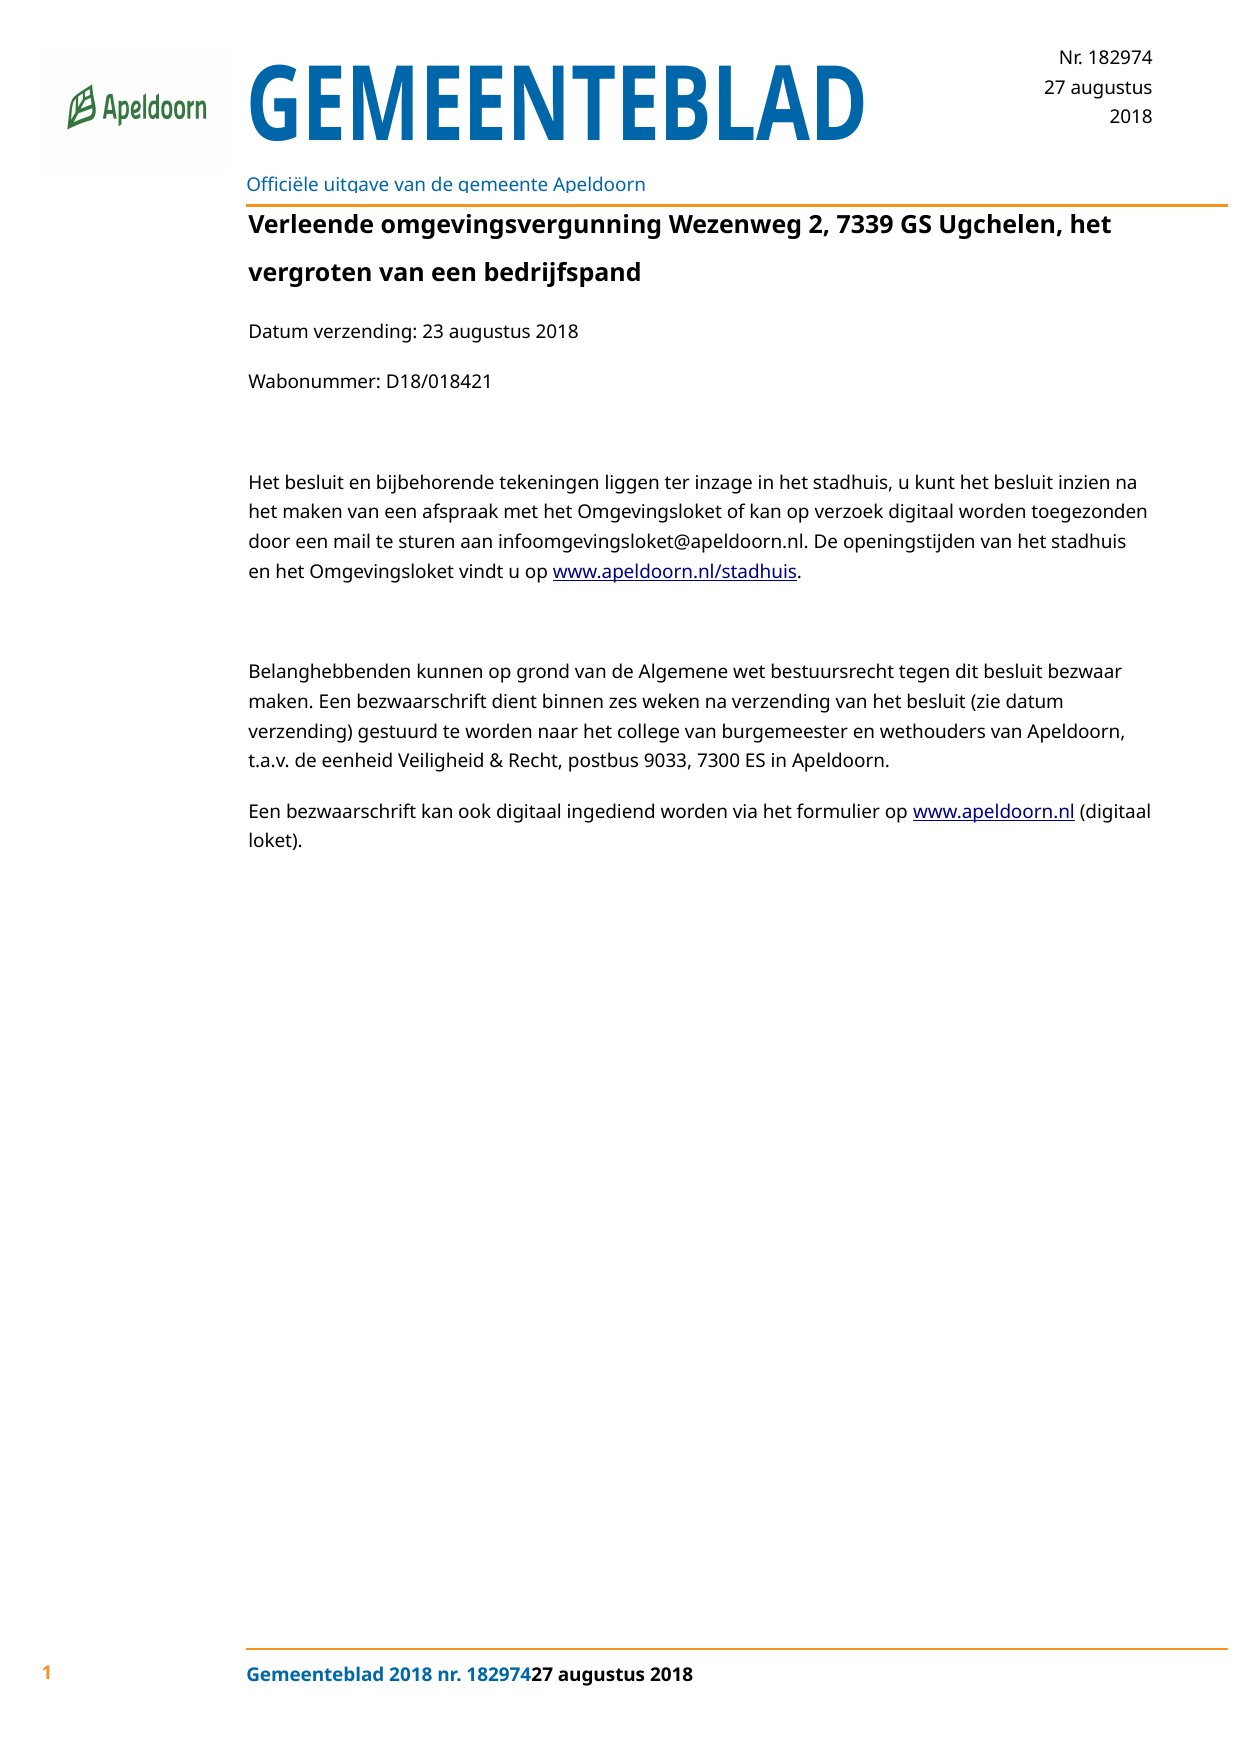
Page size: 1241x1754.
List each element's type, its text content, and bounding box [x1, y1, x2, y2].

text Het besluit en bijbehorende tekeningen liggen ter inzage in het stadhuis, u kunt het besluit inzien na het maken van een afspraak met het Omgevingsloket of kan op verzoek digitaal worden toegezonden door een mail te sturen aan infoomgevingsloket@apeldoorn.nl. De openingstijden van het stadhuis en het Omgevingsloket vindt u op www.apeldoorn.nl/stadhuis. [248, 469, 1152, 584]
text Verleende omgevingsvergunning Wezenweg 2, 7339 GS Ugchelen, het vergroten van een bedrijfspand [248, 207, 1152, 288]
text Wabonummer: D18/018421 [248, 368, 1152, 394]
text Belanghebbenden kunnen op grond van de Algemene wet bestuursrecht tegen dit besluit bezwaar maken. Een bezwaarschrift dient binnen zes weken na verzending van het besluit (zie datum verzending) gestuurd te worden naar het college van burgemeester en wethouders van Apeldoorn, t.a.v. de eenheid Veiligheid & Recht, postbus 9033, 7300 ES in Apeldoorn. [248, 659, 1152, 773]
picture [41, 47, 231, 172]
text Datum verzending: 23 augustus 2018 [248, 318, 1152, 344]
text Een bezwaarschrift kan ook digitaal ingediend worden via het formulier op www.apeldoorn.nl (digitaal loket). [248, 798, 1152, 853]
